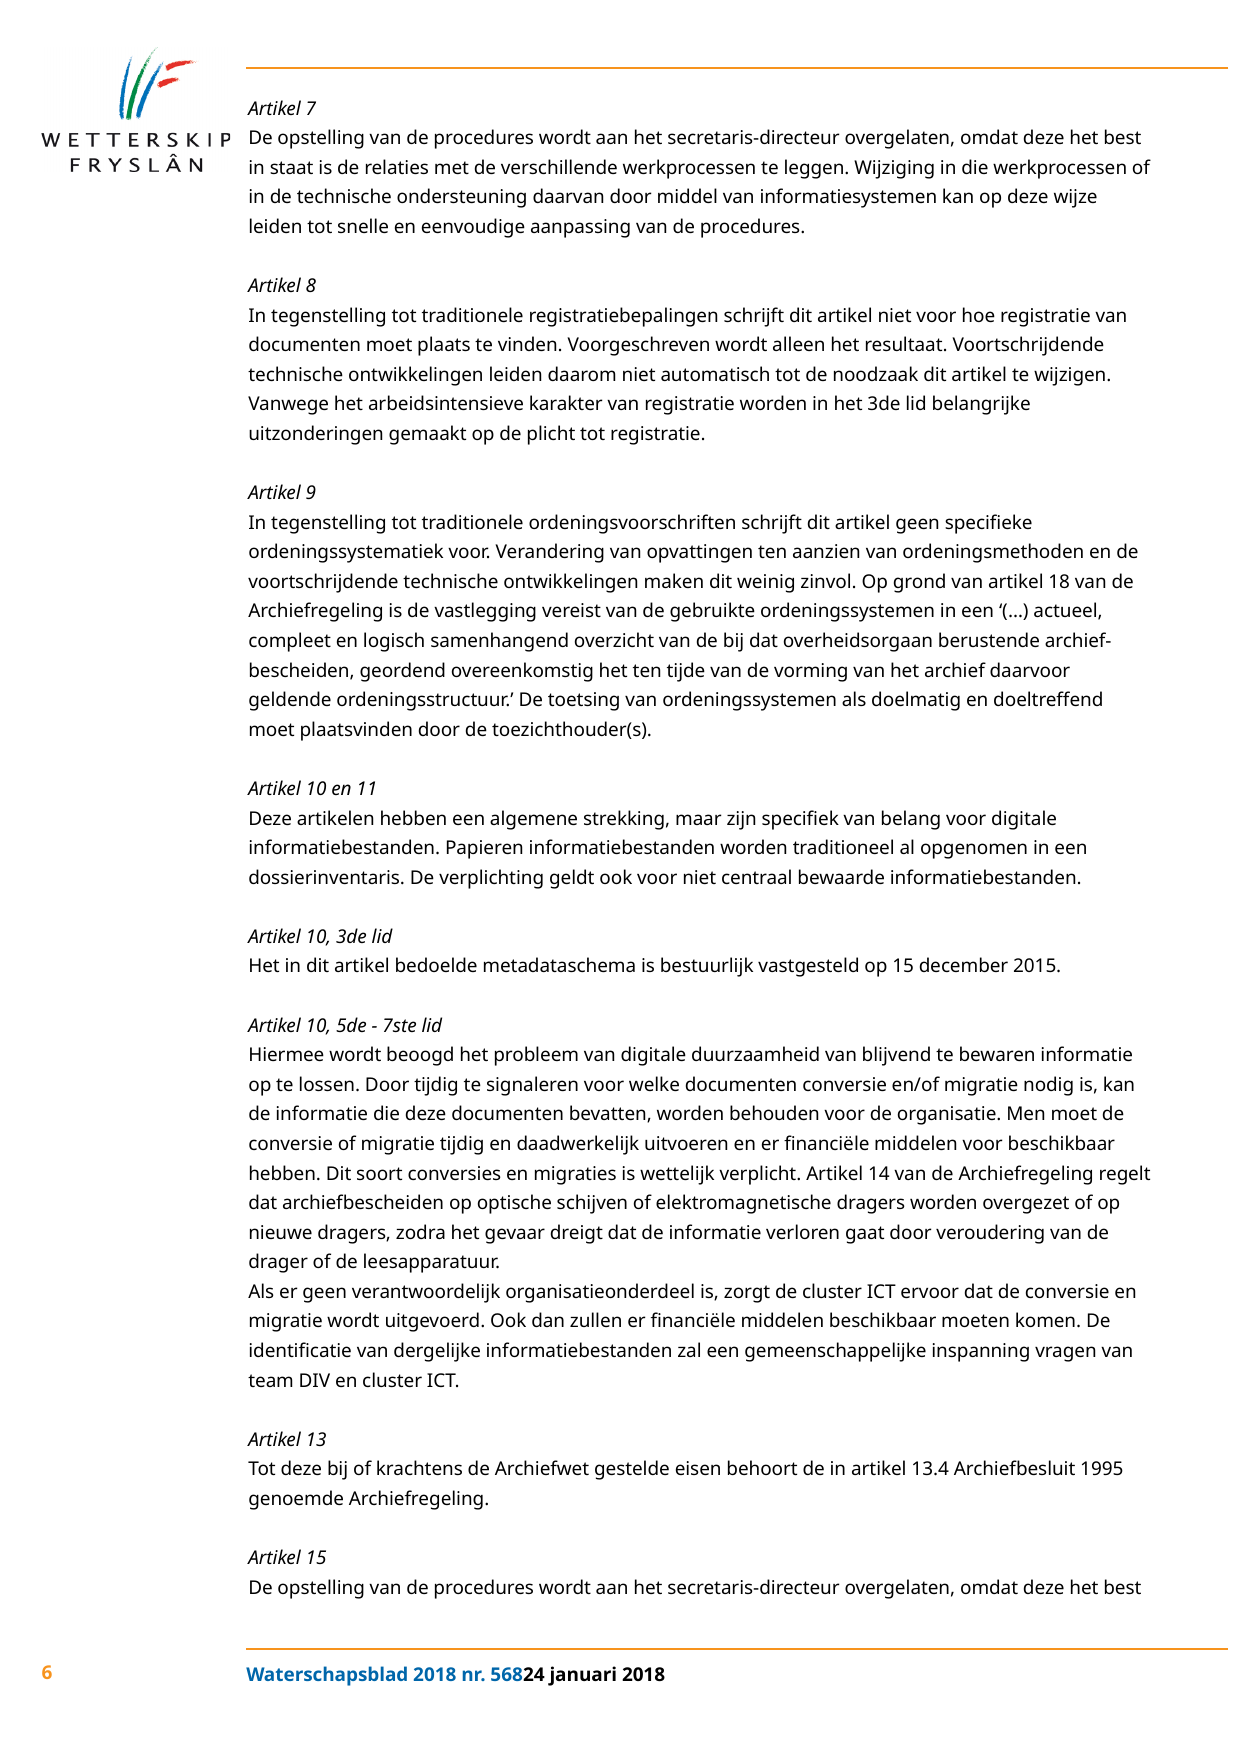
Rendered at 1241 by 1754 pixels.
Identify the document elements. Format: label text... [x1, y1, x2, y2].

text In tegenstelling tot traditionele registratiebepalingen schrijft dit artikel niet voor hoe registratie van documenten moet plaats te vinden. Voorgeschreven wordt alleen het resultaat. Voortschrijdende technische ontwikkelingen leiden daarom niet automatisch tot de noodzaak dit artikel te wijzigen. Vanwege het arbeidsintensieve karakter van registratie worden in het 3de lid belangrijke uitzonderingen gemaakt op de plicht tot registratie. [248, 302, 1152, 446]
text Artikel 15 [248, 1544, 1152, 1570]
text Het in dit artikel bedoelde metadataschema is bestuurlijk vastgesteld op 15 december 2015. [248, 953, 1152, 978]
text De opstelling van de procedures wordt aan het secretaris-directeur overgelaten, omdat deze het best [248, 1574, 1152, 1600]
text Artikel 8 [248, 272, 1152, 298]
text Artikel 7 [248, 95, 1152, 121]
text Hiermee wordt beoogd het probleem van digitale duurzaamheid van blijvend te bewaren informatie op te lossen. Door tijdig te signaleren voor welke documenten conversie en/of migratie nodig is, kan de informatie die deze documenten bevatten, worden behouden voor de organisatie. Men moet de conversie of migratie tijdig en daadwerkelijk uitvoeren en er financiële middelen voor beschikbaar hebben. Dit soort conversies en migraties is wettelijk verplicht. Artikel 14 van de Archiefregeling regelt dat archiefbescheiden op optische schijven of elektromagnetische dragers worden overgezet of op nieuwe dragers, zodra het gevaar dreigt dat de informatie verloren gaat door veroudering van de drager of de leesapparatuur. [248, 1041, 1152, 1274]
text Artikel 10, 3de lid [248, 923, 1152, 949]
text Deze artikelen hebben een algemene strekking, maar zijn specifiek van belang voor digitale informatiebestanden. Papieren informatiebestanden worden traditioneel al opgenomen in een dossierinventaris. De verplichting geldt ook voor niet centraal bewaarde informatiebestanden. [248, 805, 1152, 890]
text Artikel 9 [248, 479, 1152, 505]
text Artikel 10 en 11 [248, 775, 1152, 801]
text Artikel 13 [248, 1426, 1152, 1452]
text Tot deze bij of krachtens de Archiefwet gestelde eisen behoort de in artikel 13.4 Archiefbesluit 1995 genoemde Archiefregeling. [248, 1456, 1152, 1511]
text In tegenstelling tot traditionele ordeningsvoorschriften schrijft dit artikel geen specifieke [248, 509, 1152, 535]
text De opstelling van de procedures wordt aan het secretaris-directeur overgelaten, omdat deze het best in staat is de relaties met de verschillende werkprocessen te leggen. Wijziging in die werkprocessen of in de technische ondersteuning daarvan door middel van informatiesystemen kan op deze wijze leiden tot snelle en eenvoudige aanpassing van de procedures. [248, 124, 1152, 239]
text Artikel 10, 5de - 7ste lid [248, 1012, 1152, 1038]
picture [41, 47, 231, 172]
text ordeningssystematiek voor. Verandering van opvattingen ten aanzien van ordeningsmethoden en de voortschrijdende technische ontwikkelingen maken dit weinig zinvol. Op grond van artikel 18 van de Archiefregeling is de vastlegging vereist van de gebruikte ordeningssystemen in een ‘(…) actueel, compleet en logisch samenhangend overzicht van de bij dat overheidsorgaan berustende archief-bescheiden, geordend overeenkomstig het ten tijde van de vorming van het archief daarvoor geldende ordeningsstructuur.’ De toetsing van ordeningssystemen als doelmatig en doeltreffend moet plaatsvinden door de toezichthouder(s). [248, 538, 1152, 742]
text Als er geen verantwoordelijk organisatieonderdeel is, zorgt de cluster ICT ervoor dat de conversie en migratie wordt uitgevoerd. Ook dan zullen er financiële middelen beschikbaar moeten komen. De identificatie van dergelijke informatiebestanden zal een gemeenschappelijke inspanning vragen van team DIV en cluster ICT. [248, 1278, 1152, 1393]
